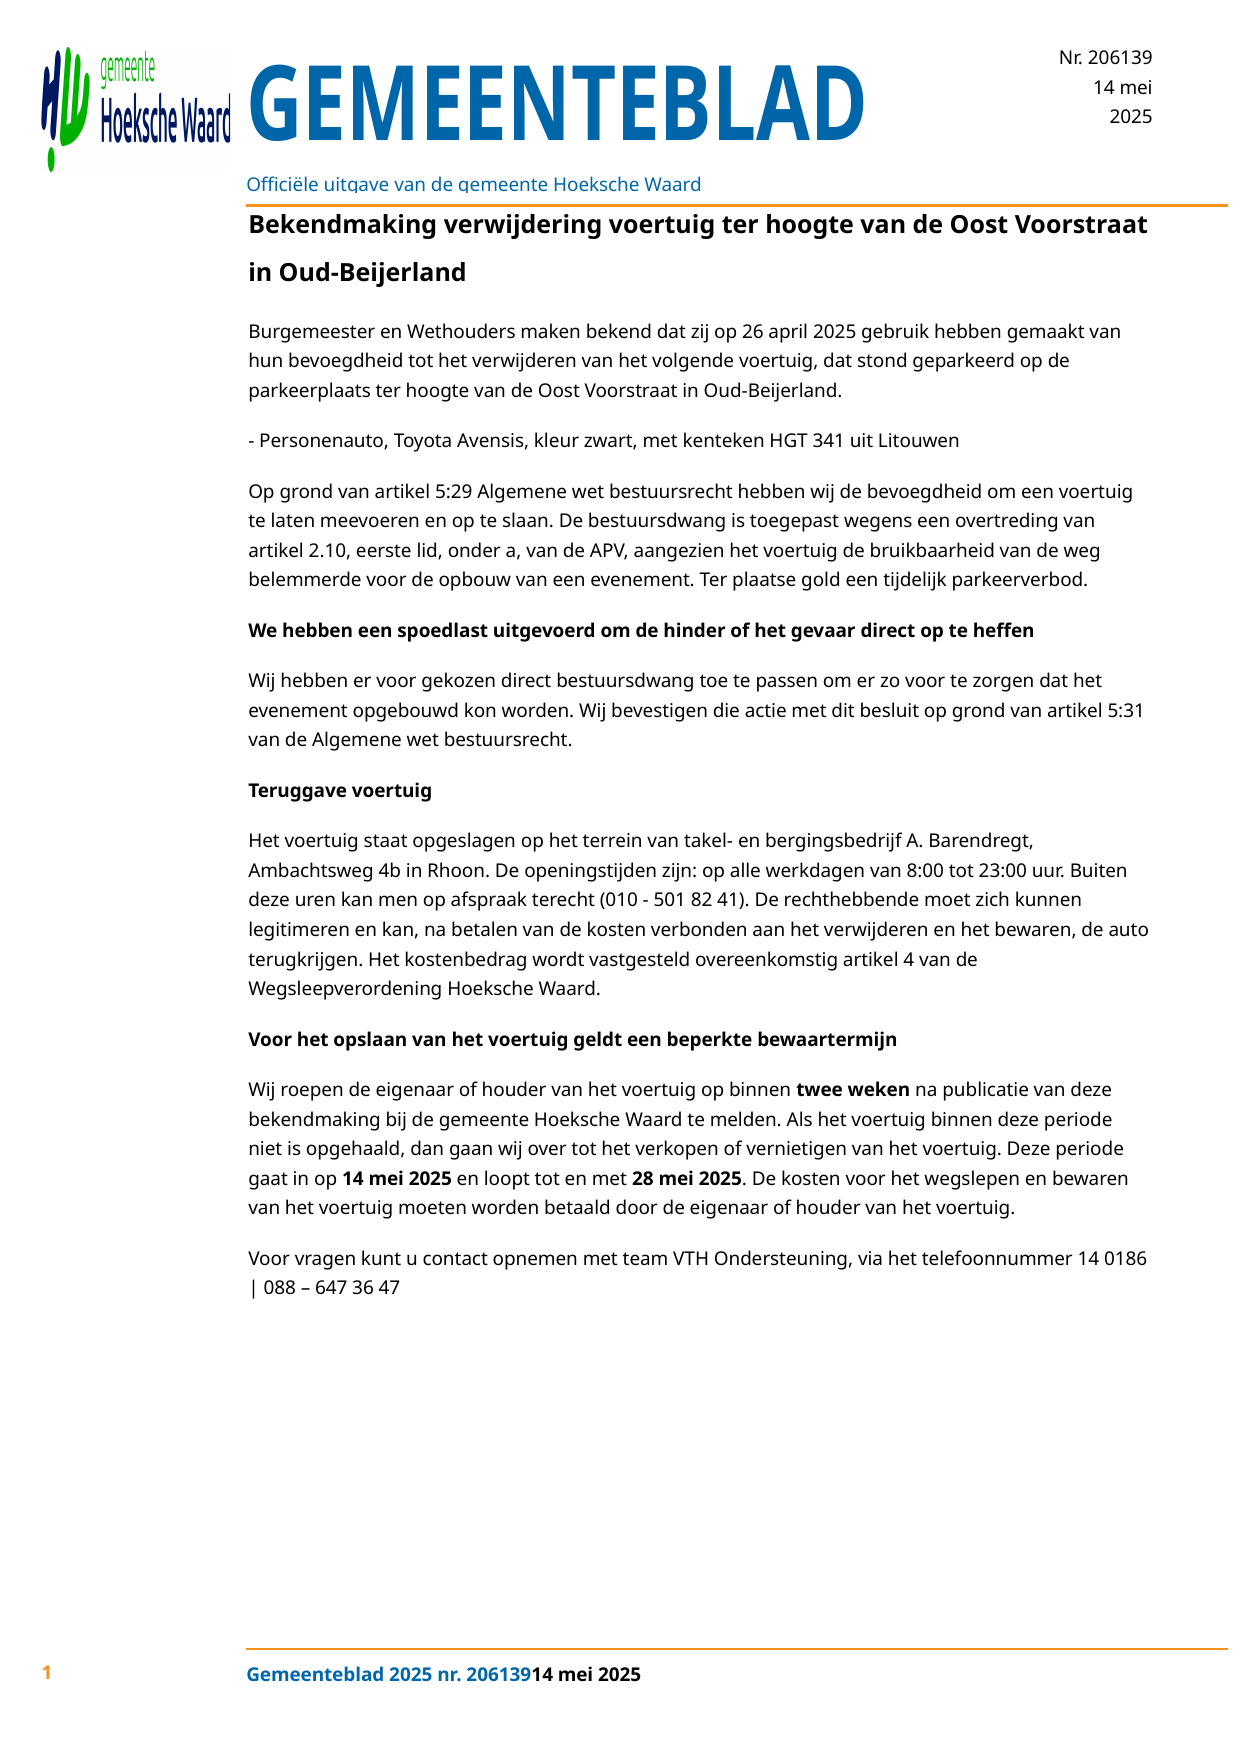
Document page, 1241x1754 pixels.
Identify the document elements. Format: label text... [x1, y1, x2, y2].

text Voor vragen kunt u contact opnemen met team VTH Ondersteuning, via het telefoonnummer 14 0186 | 088 – 647 36 47 [248, 1245, 1152, 1300]
text We hebben een spoedlast uitgevoerd om de hinder of het gevaar direct op te heffen [248, 617, 1152, 643]
text Teruggave voertuig [248, 777, 1152, 803]
text Op grond van artikel 5:29 Algemene wet bestuursrecht hebben wij de bevoegdheid om een voertuig te laten meevoeren en op te slaan. De bestuursdwang is toegepast wegens een overtreding van artikel 2.10, eerste lid, onder a, van de APV, aangezien het voertuig de bruikbaarheid van de weg belemmerde voor de opbouw van een evenement. Ter plaatse gold een tijdelijk parkeerverbod. [248, 478, 1152, 592]
text Bekendmaking verwijdering voertuig ter hoogte van de Oost Voorstraat in Oud-Beijerland [248, 207, 1152, 288]
text Wij hebben er voor gekozen direct bestuursdwang toe te passen om er zo voor te zorgen dat het evenement opgebouwd kon worden. Wij bevestigen die actie met dit besluit op grond van artikel 5:31 van de Algemene wet bestuursrecht. [248, 667, 1152, 752]
text - Personenauto, Toyota Avensis, kleur zwart, met kenteken HGT 341 uit Litouwen [248, 427, 1152, 453]
text Wij roepen de eigenaar of houder van het voertuig op binnen twee weken na publicatie van deze bekendmaking bij de gemeente Hoeksche Waard te melden. Als het voertuig binnen deze periode niet is opgehaald, dan gaan wij over tot het verkopen of vernietigen van het voertuig. Deze periode gaat in op 14 mei 2025 en loopt tot en met 28 mei 2025. De kosten voor het wegslepen en bewaren van het voertuig moeten worden betaald door de eigenaar of houder van het voertuig. [248, 1076, 1152, 1220]
text Het voertuig staat opgeslagen op het terrein van takel- en bergingsbedrijf A. Barendregt, Ambachtsweg 4b in Rhoon. De openingstijden zijn: op alle werkdagen van 8:00 tot 23:00 uur. Buiten deze uren kan men op afspraak terecht (010 - 501 82 41). De rechthebbende moet zich kunnen legitimeren en kan, na betalen van de kosten verbonden aan het verwijderen en het bewaren, de auto terugkrijgen. Het kostenbedrag wordt vastgesteld overeenkomstig artikel 4 van de Wegsleepverordening Hoeksche Waard. [248, 827, 1152, 1001]
text Voor het opslaan van het voertuig geldt een beperkte bewaartermijn [248, 1026, 1152, 1052]
text Burgemeester en Wethouders maken bekend dat zij op 26 april 2025 gebruik hebben gemaakt van hun bevoegdheid tot het verwijderen van het volgende voertuig, dat stond geparkeerd op de parkeerplaats ter hoogte van de Oost Voorstraat in Oud-Beijerland. [248, 318, 1152, 403]
picture [41, 47, 231, 172]
